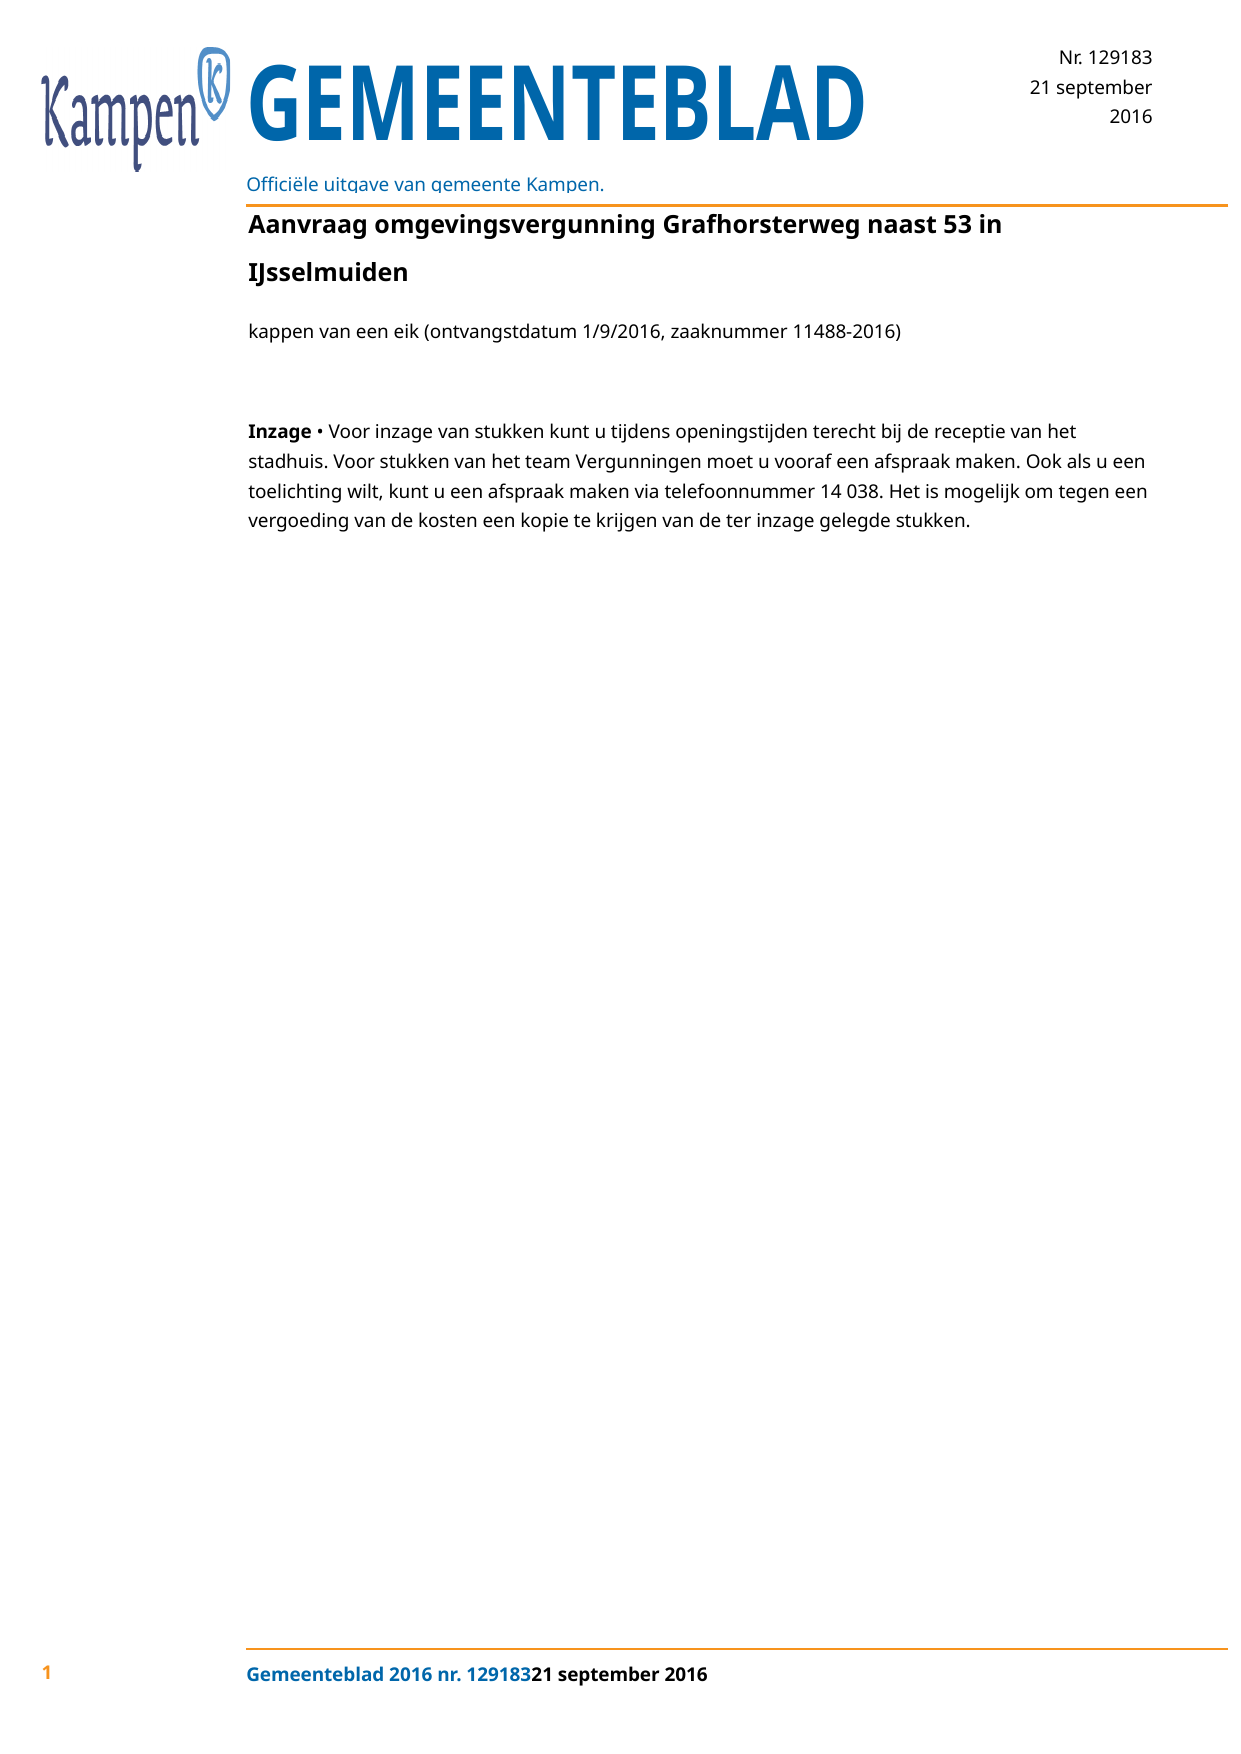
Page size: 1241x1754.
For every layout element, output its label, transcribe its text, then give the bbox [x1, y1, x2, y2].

text Aanvraag omgevingsvergunning Grafhorsterweg naast 53 in IJsselmuiden [248, 207, 1152, 288]
text Inzage • Voor inzage van stukken kunt u tijdens openingstijden terecht bij de receptie van het stadhuis. Voor stukken van het team Vergunningen moet u vooraf een afspraak maken. Ook als u een toelichting wilt, kunt u een afspraak maken via telefoonnummer 14 038. Het is mogelijk om tegen een vergoeding van de kosten een kopie te krijgen van de ter inzage gelegde stukken. [248, 419, 1152, 533]
text kappen van een eik (ontvangstdatum 1/9/2016, zaaknummer 11488-2016) [248, 318, 1152, 344]
picture [41, 47, 231, 172]
